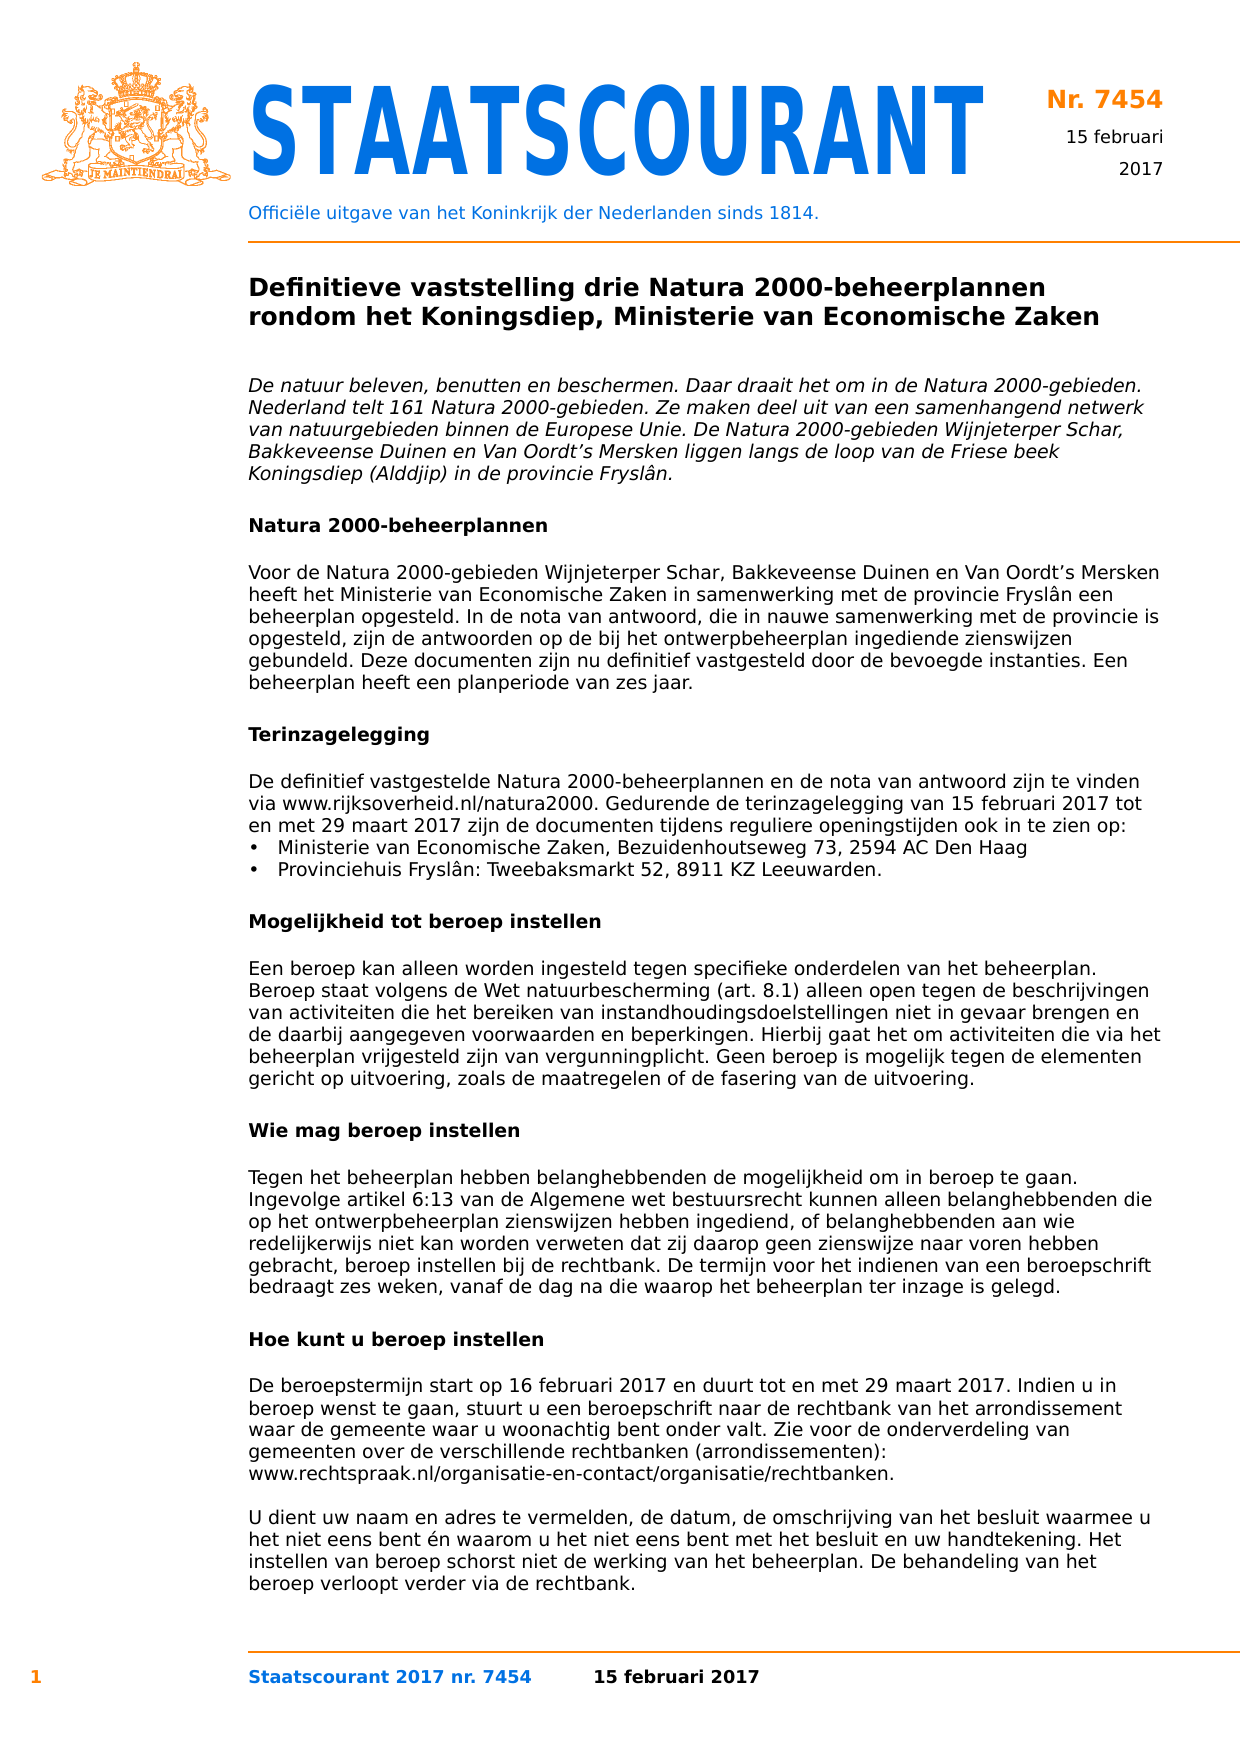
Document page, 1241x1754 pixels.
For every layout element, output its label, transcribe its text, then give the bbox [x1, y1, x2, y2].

text • Ministerie van Economische Zaken, Bezuidenhoutseweg 73, 2594 AC Den Haag [248, 837, 1163, 859]
subtitle Definitieve vaststelling drie Natura 2000-beheerplannen rondom het Koningsdiep, Ministerie van Economische Zaken [248, 273, 1163, 331]
text Tegen het beheerplan hebben belanghebbenden de mogelijkheid om in beroep te gaan. Ingevolge artikel 6:13 van de Algemene wet bestuursrecht kunnen alleen belanghebbenden die op het ontwerpbeheerplan zienswijzen hebben ingediend, of belanghebbenden aan wie redelijkerwijs niet kan worden verweten dat zij daarop geen zienswijze naar voren hebben gebracht, beroep instellen bij de rechtbank. De termijn voor het indienen van een beroepschrift bedraagt zes weken, vanaf de dag na die waarop het beheerplan ter inzage is gelegd. [248, 1167, 1163, 1298]
table_header Nr. 7454 [998, 62, 1240, 121]
text Een beroep kan alleen worden ingesteld tegen specifieke onderdelen van het beheerplan. Beroep staat volgens de Wet natuurbescherming (art. 8.1) alleen open tegen de beschrijvingen van activiteiten die het bereiken van instandhoudingsdoelstellingen niet in gevaar brengen en de daarbij aangegeven voorwaarden en beperkingen. Hierbij gaat het om activiteiten die via het beheerplan vrijgesteld zijn van vergunningplicht. Geen beroep is mogelijk tegen de elementen gericht op uitvoering, zoals de maatregelen of de fasering van de uitvoering. [248, 958, 1163, 1089]
table_header [25, 62, 248, 241]
picture [41, 62, 231, 186]
text De definitief vastgestelde Natura 2000-beheerplannen en de nota van antwoord zijn te vinden via www.rijksoverheid.nl/natura2000. Gedurende de terinzagelegging van 15 februari 2017 tot en met 29 maart 2017 zijn de documenten tijdens reguliere openingstijden ook in te zien op: [248, 771, 1163, 837]
subtitle Mogelijkheid tot beroep instellen [248, 911, 1163, 933]
table_cell Officiële uitgave van het Koninkrijk der Nederlanden sinds 1814. [248, 203, 1240, 241]
subtitle Hoe kunt u beroep instellen [248, 1328, 1163, 1350]
text • Provinciehuis Fryslân: Tweebaksmarkt 52, 8911 KZ Leeuwarden. [248, 859, 1163, 881]
text De beroepstermijn start op 16 februari 2017 en duurt tot en met 29 maart 2017. Indien u in beroep wenst te gaan, stuurt u een beroepschrift naar de rechtbank van het arrondissement waar de gemeente waar u woonachtig bent onder valt. Zie voor de onderverdeling van gemeenten over de verschillende rechtbanken (arrondissementen): www.rechtspraak.nl/organisatie-en-contact/organisatie/rechtbanken. [248, 1375, 1163, 1485]
subtitle Natura 2000-beheerplannen [248, 515, 1163, 537]
subtitle Terinzagelegging [248, 724, 1163, 746]
text U dient uw naam en adres te vermelden, de datum, de omschrijving van het besluit waarmee u het niet eens bent én waarom u het niet eens bent met het besluit en uw handtekening. Het instellen van beroep schorst niet de werking van het beheerplan. De behandeling van het beroep verloopt verder via de rechtbank. [248, 1507, 1163, 1595]
subtitle Wie mag beroep instellen [248, 1119, 1163, 1142]
table_header STAATSCOURANT [248, 62, 998, 203]
table_cell 15 februari [998, 121, 1240, 153]
table_cell 2017 [998, 153, 1240, 203]
text De natuur beleven, benutten en beschermen. Daar draait het om in de Natura 2000-gebieden. Nederland telt 161 Natura 2000-gebieden. Ze maken deel uit van een samenhangend netwerk van natuurgebieden binnen de Europese Unie. De Natura 2000-gebieden Wijnjeterper Schar, Bakkeveense Duinen en Van Oordt’s Mersken liggen langs de loop van de Friese beek Koningsdiep (Alddjip) in de provincie Fryslân. [248, 375, 1163, 485]
text Voor de Natura 2000-gebieden Wijnjeterper Schar, Bakkeveense Duinen en Van Oordt’s Mersken heeft het Ministerie van Economische Zaken in samenwerking met de provincie Fryslân een beheerplan opgesteld. In de nota van antwoord, die in nauwe samenwerking met de provincie is opgesteld, zijn de antwoorden op de bij het ontwerpbeheerplan ingediende zienswijzen gebundeld. Deze documenten zijn nu definitief vastgesteld door de bevoegde instanties. Een beheerplan heeft een planperiode van zes jaar. [248, 562, 1163, 694]
